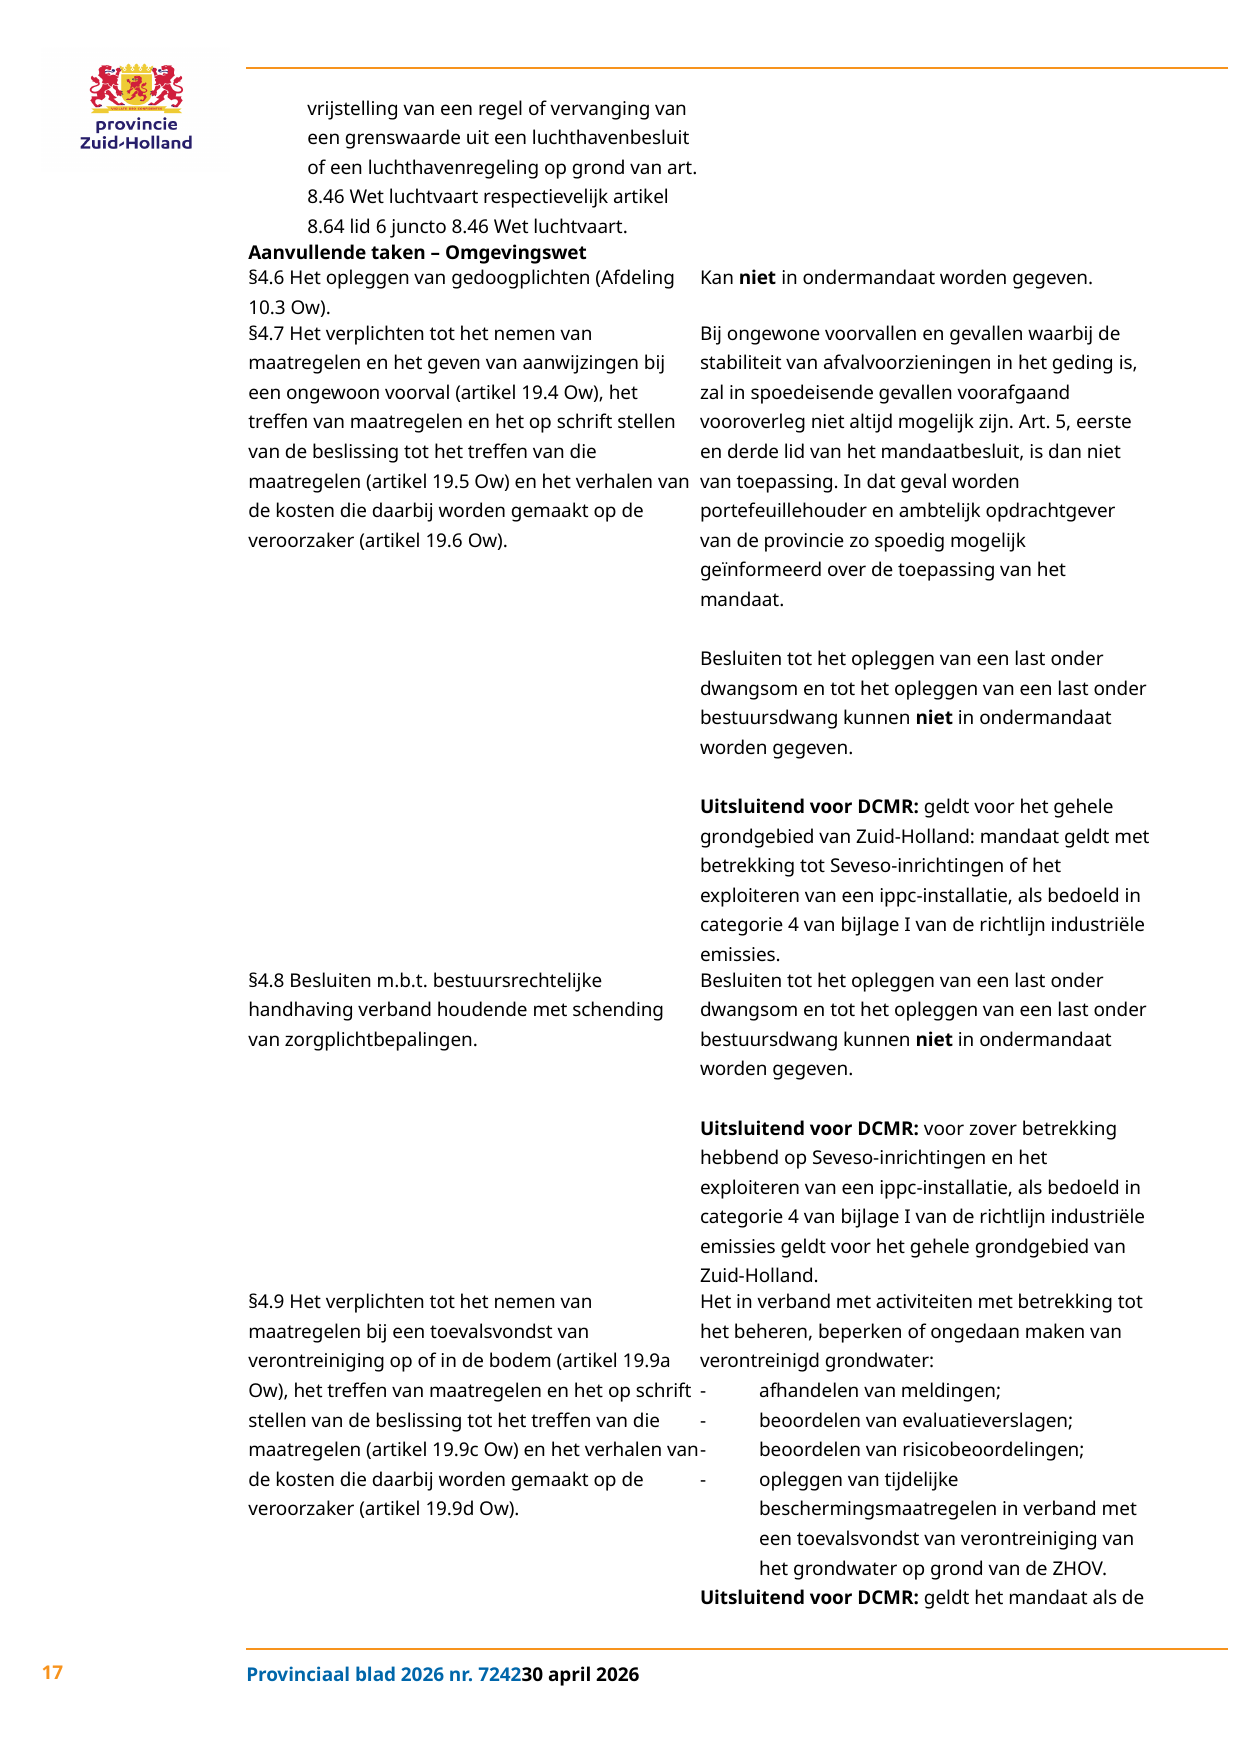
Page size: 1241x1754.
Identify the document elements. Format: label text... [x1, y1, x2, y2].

table_cell Aanvullende taken – Omgevingswet [248, 239, 700, 264]
table_cell Kan niet in ondermandaat worden gegeven. [700, 265, 1152, 320]
table_cell vrijstelling van een regel of vervanging van een grenswaarde uit een luchthavenbesluit of een luchthavenregeling op grond van art. 8.46 Wet luchtvaart respectievelijk artikel 8.64 lid 6 juncto 8.46 Wet luchtvaart. [248, 95, 700, 239]
table_cell Besluiten tot het opleggen van een last onder dwangsom en tot het opleggen van een last onder bestuursdwang kunnen niet in ondermandaat worden gegeven. Uitsluitend voor DCMR: voor zover betrekking hebbend op Seveso-inrichtingen en het exploiteren van een ippc-installatie, als bedoeld in categorie 4 van bijlage I van de richtlijn industriële emissies geldt voor het gehele grondgebied van Zuid-Holland. [700, 967, 1152, 1288]
picture [41, 47, 231, 172]
table_cell §4.6 Het opleggen van gedoogplichten (Afdeling 10.3 Ow). [248, 265, 700, 320]
table_cell Het in verband met activiteiten met betrekking tot het beheren, beperken of ongedaan maken van verontreinigd grondwater: afhandelen van meldingen; beoordelen van evaluatieverslagen; beoordelen van risicobeoordelingen; opleggen van tijdelijke beschermingsmaatregelen in verband met een toevalsvondst van verontreiniging van het grondwater op grond van de ZHOV. Uitsluitend voor DCMR: geldt het mandaat als de [700, 1289, 1152, 1610]
table_cell §4.7 Het verplichten tot het nemen van maatregelen en het geven van aanwijzingen bij een ongewoon voorval (artikel 19.4 Ow), het treffen van maatregelen en het op schrift stellen van de beslissing tot het treffen van die maatregelen (artikel 19.5 Ow) en het verhalen van de kosten die daarbij worden gemaakt op de veroorzaker (artikel 19.6 Ow). [248, 320, 700, 967]
table_cell §4.8 Besluiten m.b.t. bestuursrechtelijke handhaving verband houdende met schending van zorgplichtbepalingen. [248, 967, 700, 1288]
table_cell Bij ongewone voorvallen en gevallen waarbij de stabiliteit van afvalvoorzieningen in het geding is, zal in spoedeisende gevallen voorafgaand vooroverleg niet altijd mogelijk zijn. Art. 5, eerste en derde lid van het mandaatbesluit, is dan niet van toepassing. In dat geval worden portefeuillehouder en ambtelijk opdrachtgever van de provincie zo spoedig mogelijk geïnformeerd over de toepassing van het mandaat. Besluiten tot het opleggen van een last onder dwangsom en tot het opleggen van een last onder bestuursdwang kunnen niet in ondermandaat worden gegeven. Uitsluitend voor DCMR: geldt voor het gehele grondgebied van Zuid-Holland: mandaat geldt met betrekking tot Seveso-inrichtingen of het exploiteren van een ippc-installatie, als bedoeld in categorie 4 van bijlage I van de richtlijn industriële emissies. [700, 320, 1152, 967]
table_cell [700, 95, 1152, 239]
table_cell §4.9 Het verplichten tot het nemen van maatregelen bij een toevalsvondst van verontreiniging op of in de bodem (artikel 19.9a Ow), het treffen van maatregelen en het op schrift stellen van de beslissing tot het treffen van die maatregelen (artikel 19.9c Ow) en het verhalen van de kosten die daarbij worden gemaakt op de veroorzaker (artikel 19.9d Ow). [248, 1289, 700, 1610]
table_cell [700, 239, 1152, 264]
